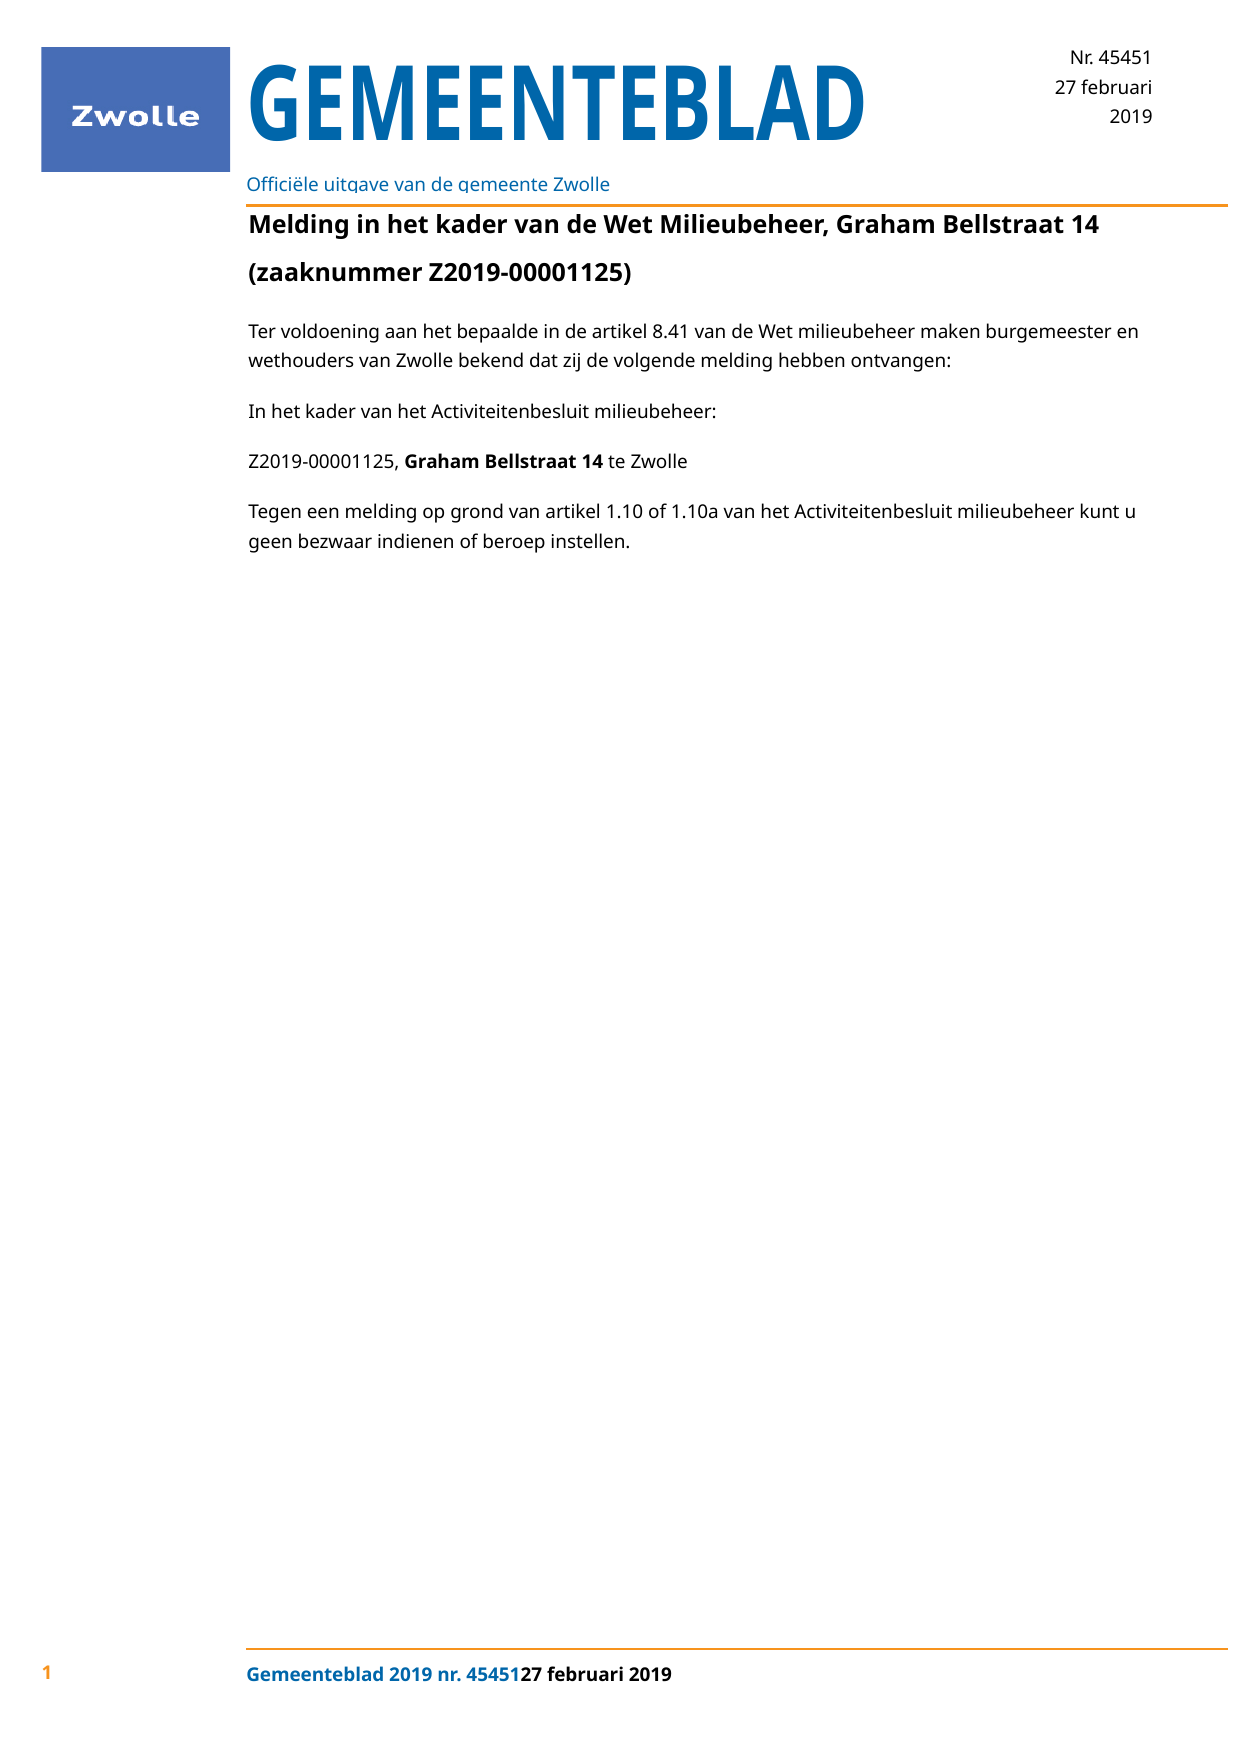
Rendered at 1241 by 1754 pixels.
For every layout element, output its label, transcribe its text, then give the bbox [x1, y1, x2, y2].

text Ter voldoening aan het bepaalde in de artikel 8.41 van de Wet milieubeheer maken burgemeester en wethouders van Zwolle bekend dat zij de volgende melding hebben ontvangen: [248, 318, 1152, 373]
text Tegen een melding op grond van artikel 1.10 of 1.10a van het Activiteitenbesluit milieubeheer kunt u geen bezwaar indienen of beroep instellen. [248, 499, 1152, 554]
text Z2019-00001125, Graham Bellstraat 14 te Zwolle [248, 448, 1152, 474]
text In het kader van het Activiteitenbesluit milieubeheer: [248, 398, 1152, 424]
picture [41, 47, 231, 172]
text Melding in het kader van de Wet Milieubeheer, Graham Bellstraat 14 (zaaknummer Z2019-00001125) [248, 207, 1152, 288]
